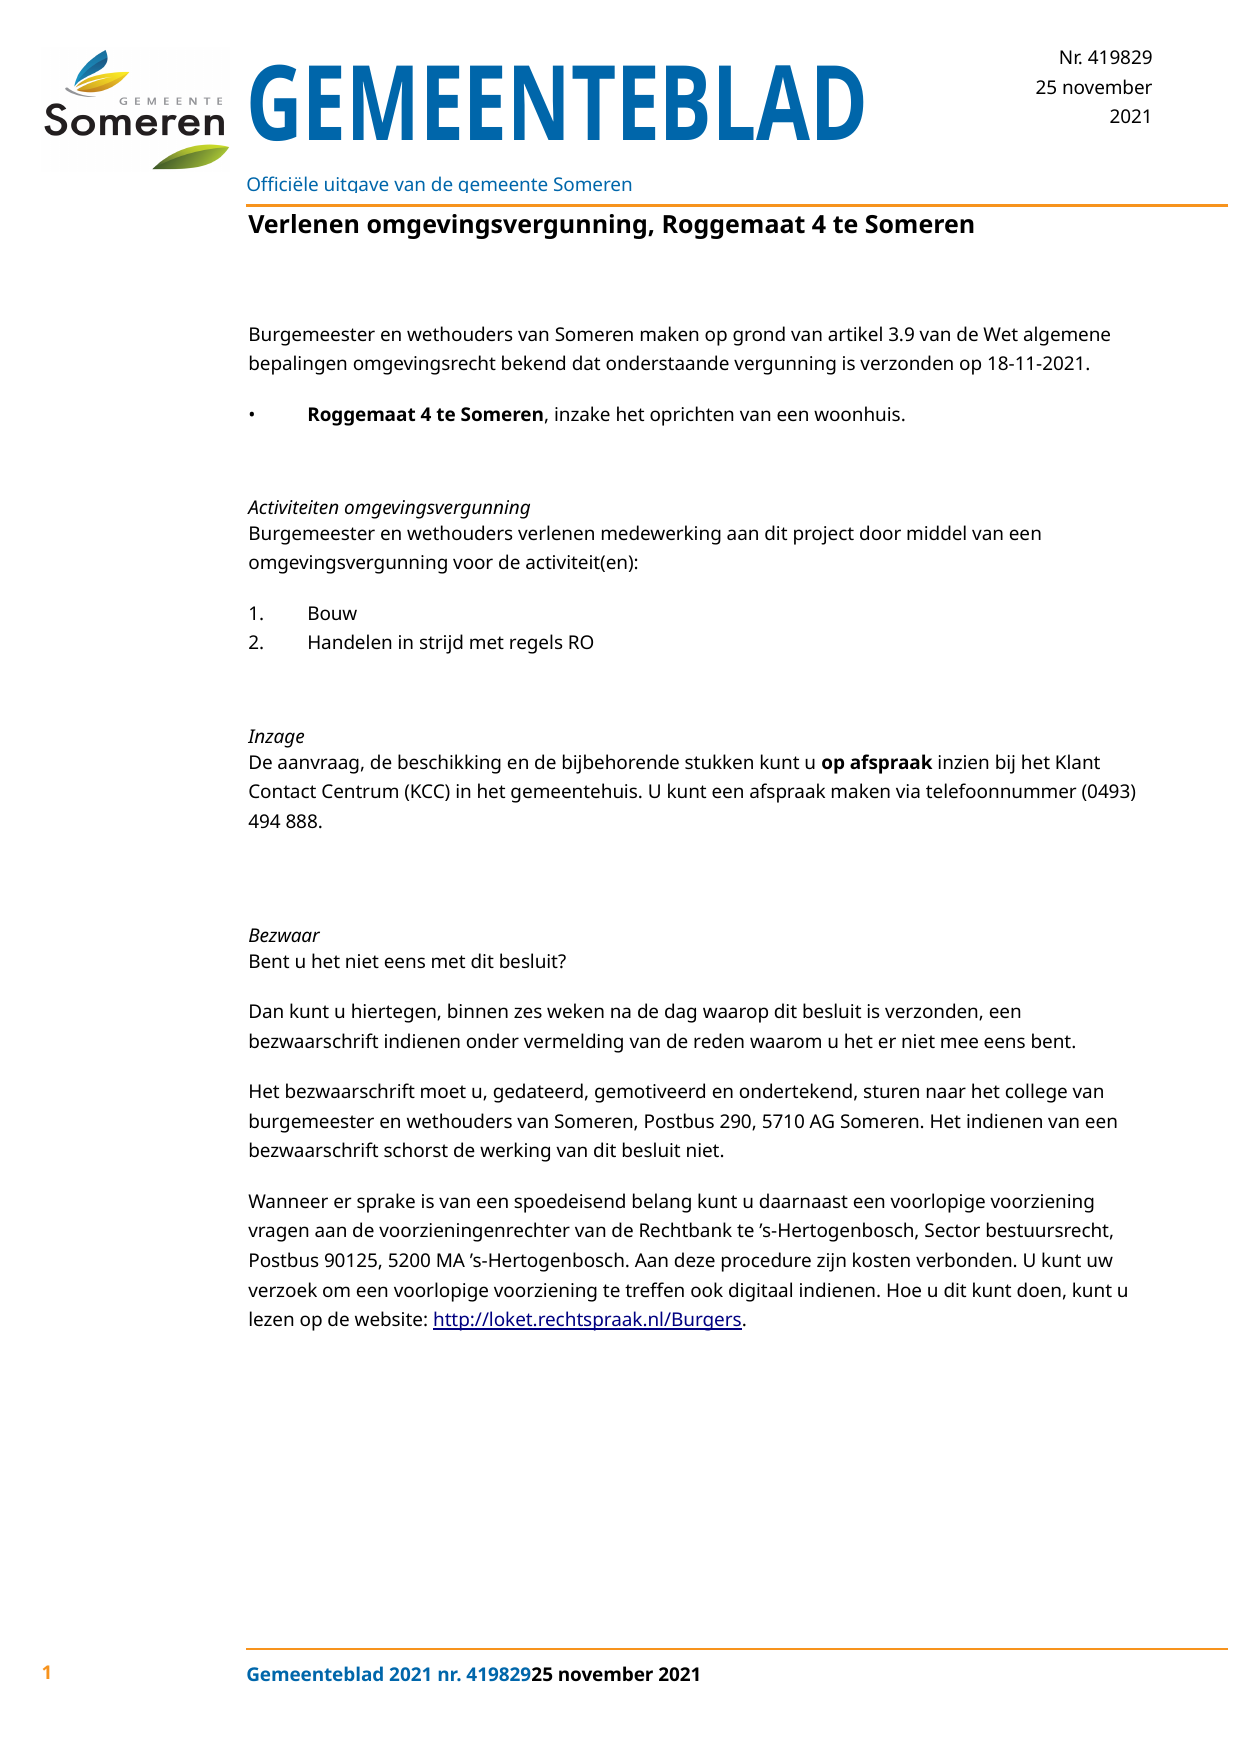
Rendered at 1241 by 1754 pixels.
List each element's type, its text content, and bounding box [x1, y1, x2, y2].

picture [41, 47, 231, 172]
text Het bezwaarschrift moet u, gedateerd, gemotiveerd en ondertekend, sturen naar het college van burgemeester en wethouders van Someren, Postbus 290, 5710 AG Someren. Het indienen van een bezwaarschrift schorst de werking van dit besluit niet. [248, 1078, 1152, 1163]
text Bezwaar [248, 922, 1152, 948]
text Bent u het niet eens met dit besluit? [248, 948, 1152, 974]
text Verlenen omgevingsvergunning, Roggemaat 4 te Someren [248, 207, 1152, 241]
text Burgemeester en wethouders verlenen medewerking aan dit project door middel van een omgevingsvergunning voor de activiteit(en): [248, 520, 1152, 575]
text Wanneer er sprake is van een spoedeisend belang kunt u daarnaast een voorlopige voorziening vragen aan de voorzieningenrechter van de Rechtbank te ’s-Hertogenbosch, Sector bestuursrecht, Postbus 90125, 5200 MA ’s-Hertogenbosch. Aan deze procedure zijn kosten verbonden. U kunt uw verzoek om een voorlopige voorziening te treffen ook digitaal indienen. Hoe u dit kunt doen, kunt u lezen op de website: http://loket.rechtspraak.nl/Burgers. [248, 1188, 1152, 1332]
list Handelen in strijd met regels RO [248, 629, 1152, 655]
text Dan kunt u hiertegen, binnen zes weken na de dag waarop dit besluit is verzonden, een bezwaarschrift indienen onder vermelding van de reden waarom u het er niet mee eens bent. [248, 998, 1152, 1054]
text Activiteiten omgevingsvergunning [248, 494, 1152, 520]
text Inzage [248, 723, 1152, 749]
text De aanvraag, de beschikking en de bijbehorende stukken kunt u op afspraak inzien bij het Klant Contact Centrum (KCC) in het gemeentehuis. U kunt een afspraak maken via telefoonnummer (0493) 494 888. [248, 749, 1152, 834]
list Roggemaat 4 te Someren, inzake het oprichten van een woonhuis. [248, 401, 1152, 426]
text Burgemeester en wethouders van Someren maken op grond van artikel 3.9 van de Wet algemene bepalingen omgevingsrecht bekend dat onderstaande vergunning is verzonden op 18-11-2021. [248, 321, 1152, 376]
list Bouw [248, 600, 1152, 626]
